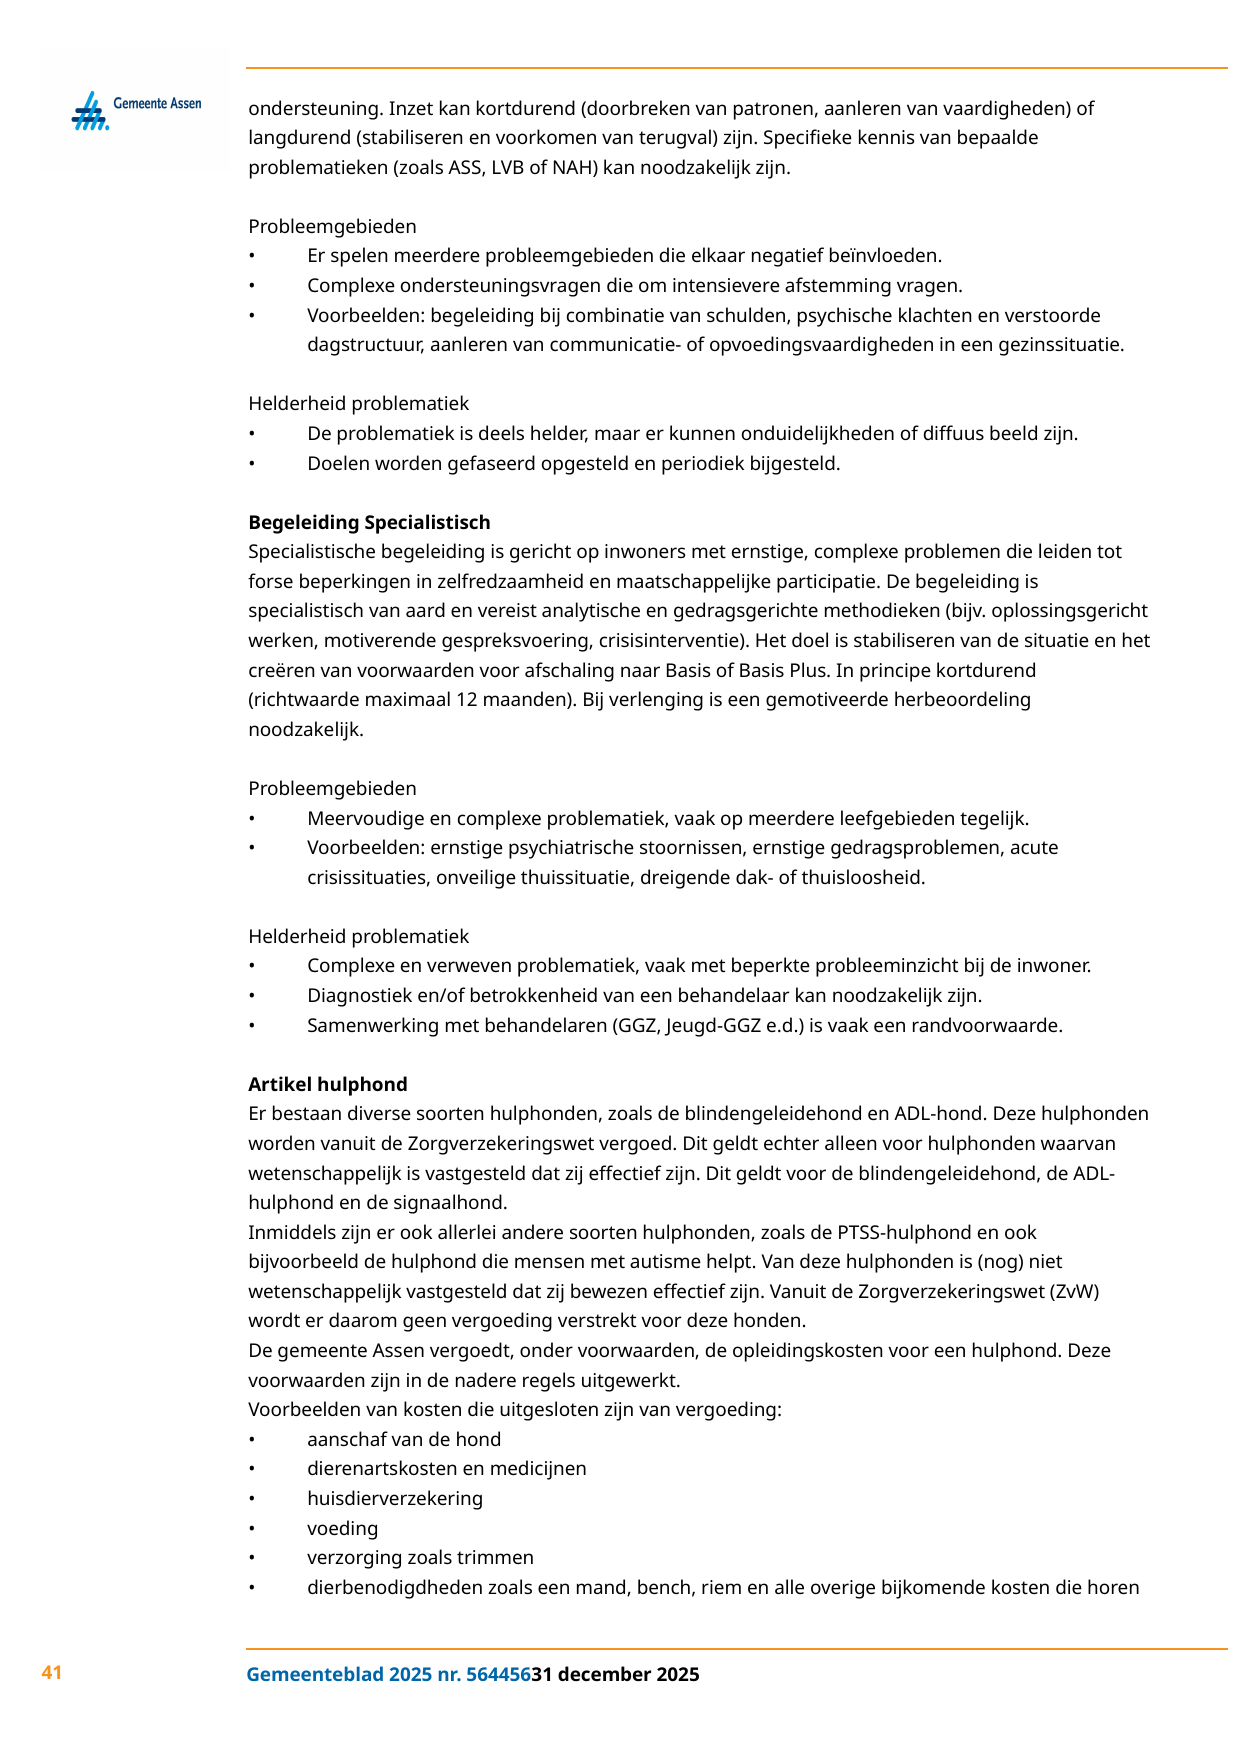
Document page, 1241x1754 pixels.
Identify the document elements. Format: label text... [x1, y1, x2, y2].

list Diagnostiek en/of betrokkenheid van een behandelaar kan noodzakelijk zijn. [248, 982, 1152, 1008]
list Voorbeelden: ernstige psychiatrische stoornissen, ernstige gedragsproblemen, acute crisissituaties, onveilige thuissituatie, dreigende dak- of thuisloosheid. [248, 834, 1152, 890]
list Er spelen meerdere probleemgebieden die elkaar negatief beïnvloeden. [248, 243, 1152, 268]
list aanschaf van de hond [248, 1426, 1152, 1452]
list Meervoudige en complexe problematiek, vaak op meerdere leefgebieden tegelijk. [248, 805, 1152, 831]
list Doelen worden gefaseerd opgesteld en periodiek bijgesteld. [248, 450, 1152, 476]
text Probleemgebieden [248, 775, 1152, 801]
text Begeleiding Specialistisch [248, 509, 1152, 535]
text Helderheid problematiek [248, 391, 1152, 416]
picture [41, 47, 231, 172]
text Inmiddels zijn er ook allerlei andere soorten hulphonden, zoals de PTSS-hulphond en ook bijvoorbeeld de hulphond die mensen met autisme helpt. Van deze hulphonden is (nog) niet wetenschappelijk vastgesteld dat zij bewezen effectief zijn. Vanuit de Zorgverzekeringswet (ZvW) wordt er daarom geen vergoeding verstrekt voor deze honden. [248, 1219, 1152, 1333]
text Helderheid problematiek [248, 923, 1152, 949]
list dierbenodigdheden zoals een mand, bench, riem en alle overige bijkomende kosten die horen [248, 1574, 1152, 1600]
list dierenartskosten en medicijnen [248, 1456, 1152, 1481]
list Voorbeelden: begeleiding bij combinatie van schulden, psychische klachten en verstoorde dagstructuur, aanleren van communicatie- of opvoedingsvaardigheden in een gezinssituatie. [248, 302, 1152, 357]
list De problematiek is deels helder, maar er kunnen onduidelijkheden of diffuus beeld zijn. [248, 420, 1152, 446]
text ondersteuning. Inzet kan kortdurend (doorbreken van patronen, aanleren van vaardigheden) of langdurend (stabiliseren en voorkomen van terugval) zijn. Specifieke kennis van bepaalde problematieken (zoals ASS, LVB of NAH) kan noodzakelijk zijn. [248, 95, 1152, 180]
list verzorging zoals trimmen [248, 1544, 1152, 1570]
list huisdierverzekering [248, 1485, 1152, 1511]
list Complexe ondersteuningsvragen die om intensievere afstemming vragen. [248, 272, 1152, 298]
list voeding [248, 1515, 1152, 1541]
text Artikel hulphond [248, 1071, 1152, 1097]
text Specialistische begeleiding is gericht op inwoners met ernstige, complexe problemen die leiden tot forse beperkingen in zelfredzaamheid en maatschappelijke participatie. De begeleiding is specialistisch van aard en vereist analytische en gedragsgerichte methodieken (bijv. oplossingsgericht werken, motiverende gespreksvoering, crisisinterventie). Het doel is stabiliseren van de situatie en het creëren van voorwaarden voor afschaling naar Basis of Basis Plus. In principe kortdurend (richtwaarde maximaal 12 maanden). Bij verlenging is een gemotiveerde herbeoordeling noodzakelijk. [248, 538, 1152, 742]
text Er bestaan diverse soorten hulphonden, zoals de blindengeleidehond en ADL-hond. Deze hulphonden worden vanuit de Zorgverzekeringswet vergoed. Dit geldt echter alleen voor hulphonden waarvan wetenschappelijk is vastgesteld dat zij effectief zijn. Dit geldt voor de blindengeleidehond, de ADL-hulphond en de signaalhond. [248, 1101, 1152, 1215]
list Samenwerking met behandelaren (GGZ, Jeugd-GGZ e.d.) is vaak een randvoorwaarde. [248, 1012, 1152, 1038]
list Complexe en verweven problematiek, vaak met beperkte probleeminzicht bij de inwoner. [248, 953, 1152, 978]
text Voorbeelden van kosten die uitgesloten zijn van vergoeding: [248, 1396, 1152, 1422]
text Probleemgebieden [248, 213, 1152, 239]
text De gemeente Assen vergoedt, onder voorwaarden, de opleidingskosten voor een hulphond. Deze voorwaarden zijn in de nadere regels uitgewerkt. [248, 1337, 1152, 1393]
